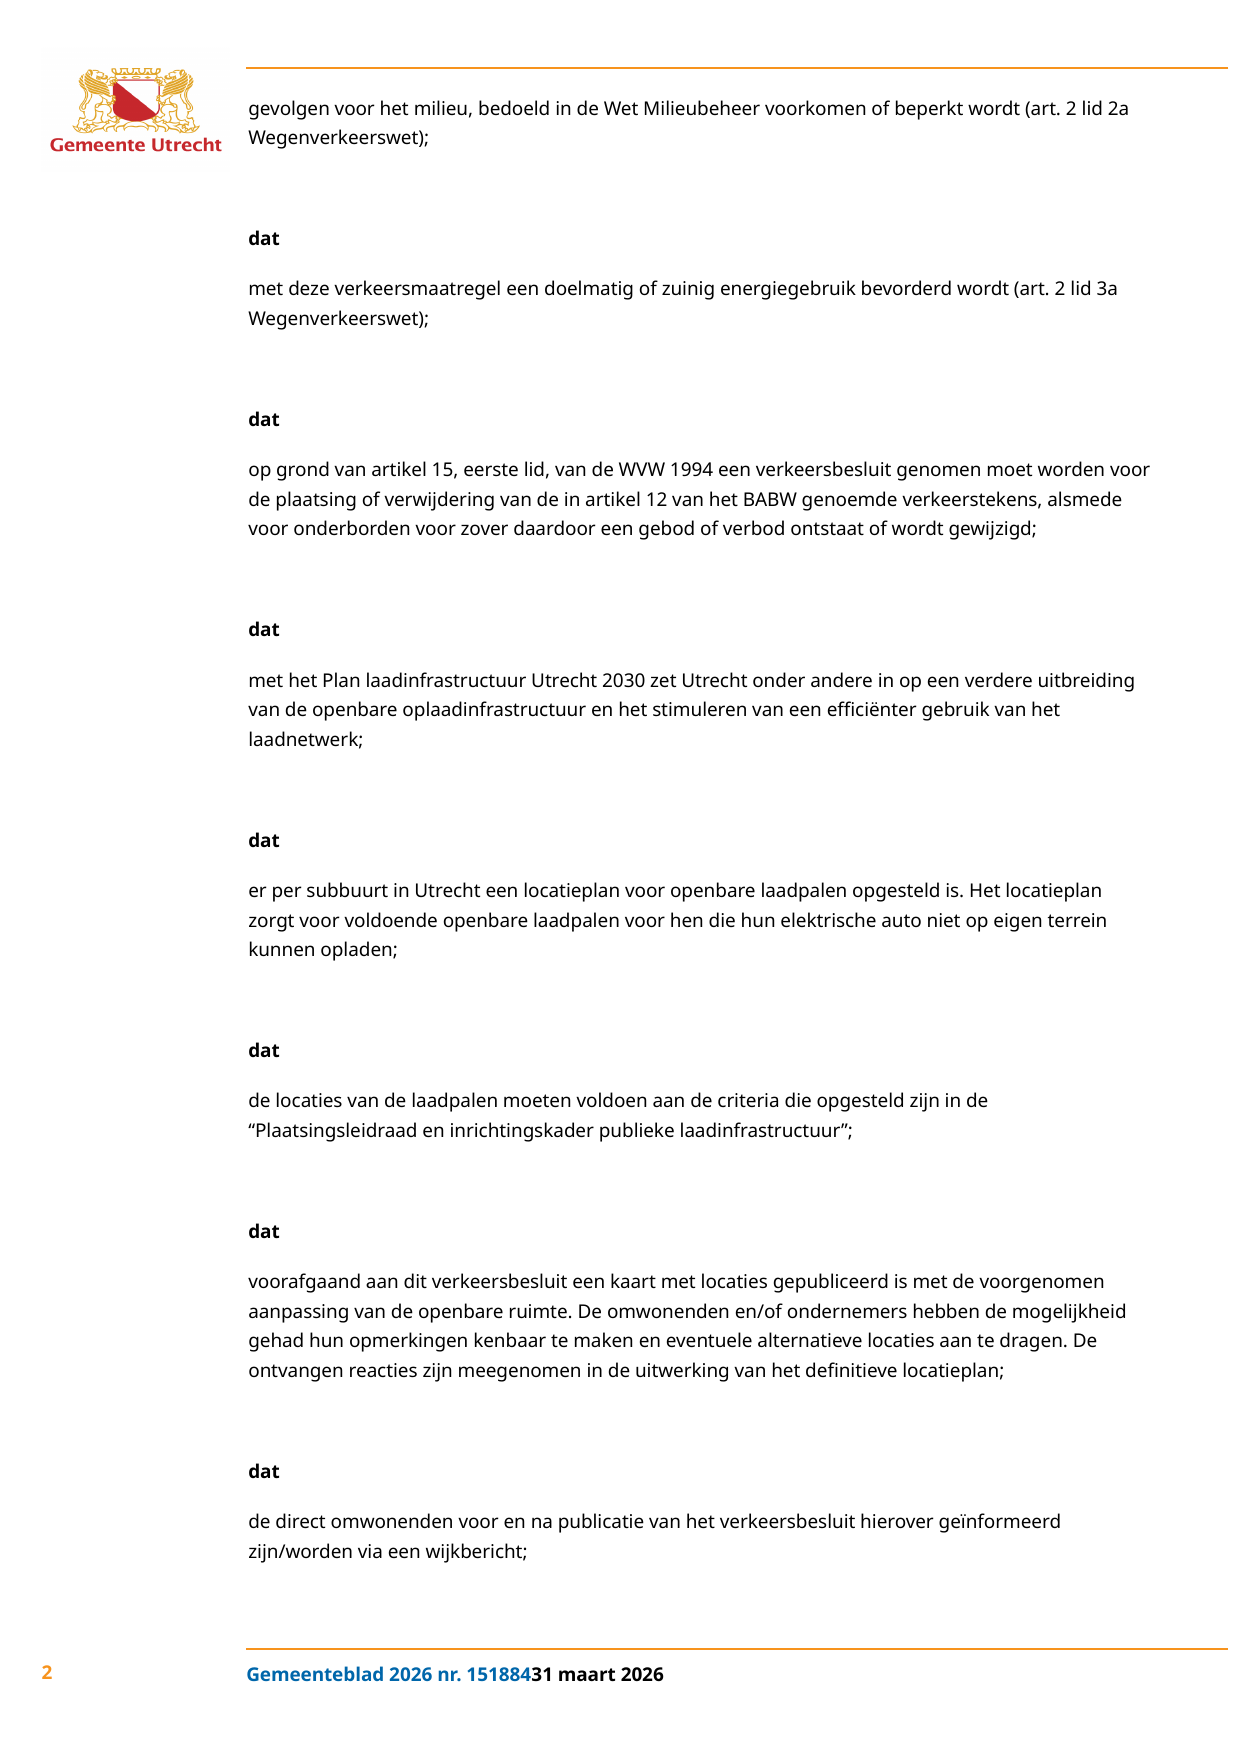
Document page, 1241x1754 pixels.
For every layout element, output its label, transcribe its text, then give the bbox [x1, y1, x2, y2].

text gevolgen voor het milieu, bedoeld in de Wet Milieubeheer voorkomen of beperkt wordt (art. 2 lid 2a Wegenverkeerswet); [248, 95, 1152, 150]
text dat [248, 225, 1152, 251]
text dat [248, 616, 1152, 642]
text er per subbuurt in Utrecht een locatieplan voor openbare laadpalen opgesteld is. Het locatieplan zorgt voor voldoende openbare laadpalen voor hen die hun elektrische auto niet op eigen terrein kunnen opladen; [248, 877, 1152, 962]
text de locaties van de laadpalen moeten voldoen aan de criteria die opgesteld zijn in de “Plaatsingsleidraad en inrichtingskader publieke laadinfrastructuur”; [248, 1088, 1152, 1143]
text dat [248, 406, 1152, 432]
text met deze verkeersmaatregel een doelmatig of zuinig energiegebruik bevorderd wordt (art. 2 lid 3a Wegenverkeerswet); [248, 276, 1152, 331]
text dat [248, 1458, 1152, 1484]
text dat [248, 1218, 1152, 1244]
picture [41, 47, 231, 172]
text op grond van artikel 15, eerste lid, van de WVW 1994 een verkeersbesluit genomen moet worden voor de plaatsing of verwijdering van de in artikel 12 van het BABW genoemde verkeerstekens, alsmede voor onderborden voor zover daardoor een gebod of verbod ontstaat of wordt gewijzigd; [248, 456, 1152, 541]
text met het Plan laadinfrastructuur Utrecht 2030 zet Utrecht onder andere in op een verdere uitbreiding van de openbare oplaadinfrastructuur en het stimuleren van een efficiënter gebruik van het laadnetwerk; [248, 667, 1152, 752]
text dat [248, 827, 1152, 853]
text voorafgaand aan dit verkeersbesluit een kaart met locaties gepubliceerd is met de voorgenomen aanpassing van de openbare ruimte. De omwonenden en/of ondernemers hebben de mogelijkheid gehad hun opmerkingen kenbaar te maken en eventuele alternatieve locaties aan te dragen. De ontvangen reacties zijn meegenomen in de uitwerking van het definitieve locatieplan; [248, 1268, 1152, 1383]
text dat [248, 1037, 1152, 1063]
text de direct omwonenden voor en na publicatie van het verkeersbesluit hierover geïnformeerd zijn/worden via een wijkbericht; [248, 1508, 1152, 1564]
